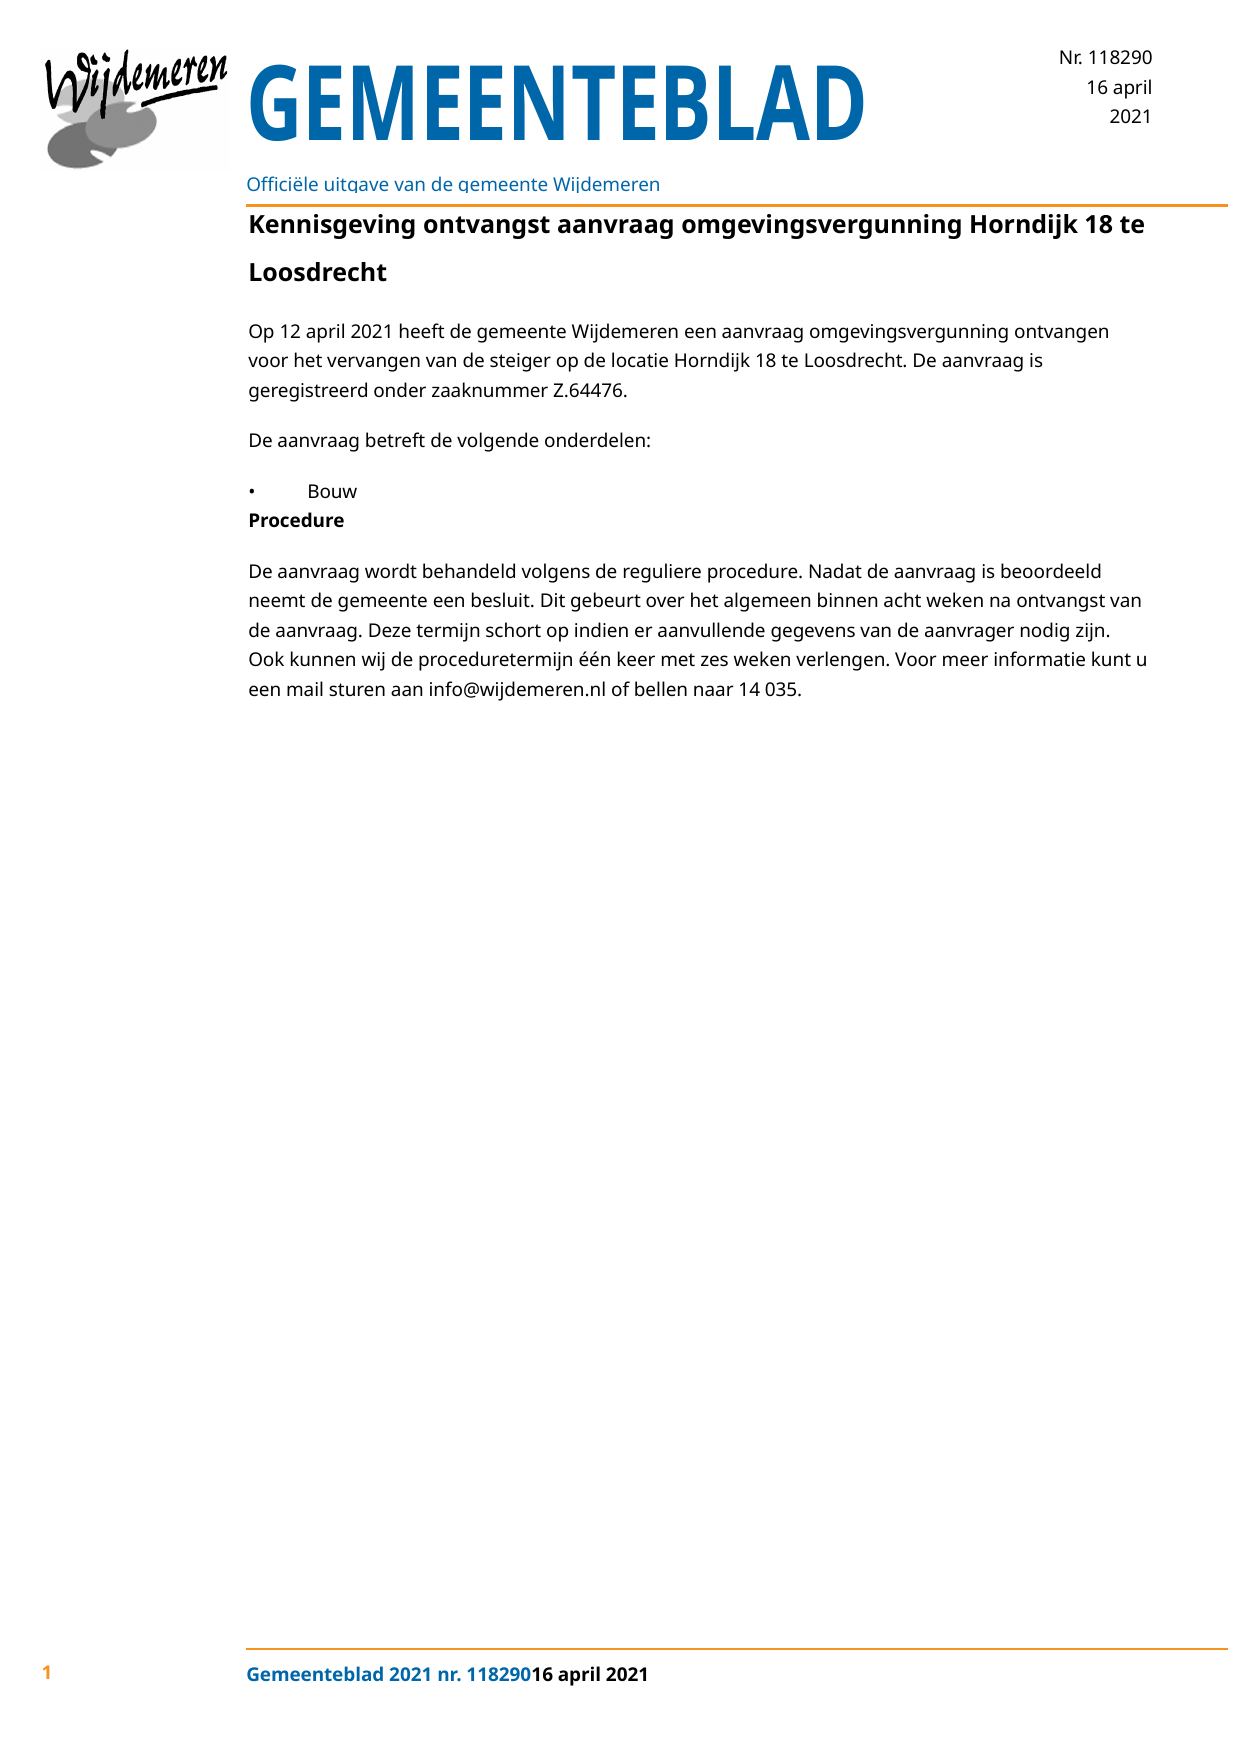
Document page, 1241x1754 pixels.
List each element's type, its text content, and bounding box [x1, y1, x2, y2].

text De aanvraag wordt behandeld volgens de reguliere procedure. Nadat de aanvraag is beoordeeld neemt de gemeente een besluit. Dit gebeurt over het algemeen binnen acht weken na ontvangst van de aanvraag. Deze termijn schort op indien er aanvullende gegevens van de aanvrager nodig zijn. Ook kunnen wij de proceduretermijn één keer met zes weken verlengen. Voor meer informatie kunt u een mail sturen aan info@wijdemeren.nl of bellen naar 14 035. [248, 558, 1152, 702]
text Kennisgeving ontvangst aanvraag omgevingsvergunning Horndijk 18 te Loosdrecht [248, 207, 1152, 288]
text Op 12 april 2021 heeft de gemeente Wijdemeren een aanvraag omgevingsvergunning ontvangen voor het vervangen van de steiger op de locatie Horndijk 18 te Loosdrecht. De aanvraag is geregistreerd onder zaaknummer Z.64476. [248, 318, 1152, 403]
text Procedure [248, 507, 1152, 533]
list Bouw [248, 478, 1152, 504]
text De aanvraag betreft de volgende onderdelen: [248, 427, 1152, 453]
picture [41, 47, 231, 172]
